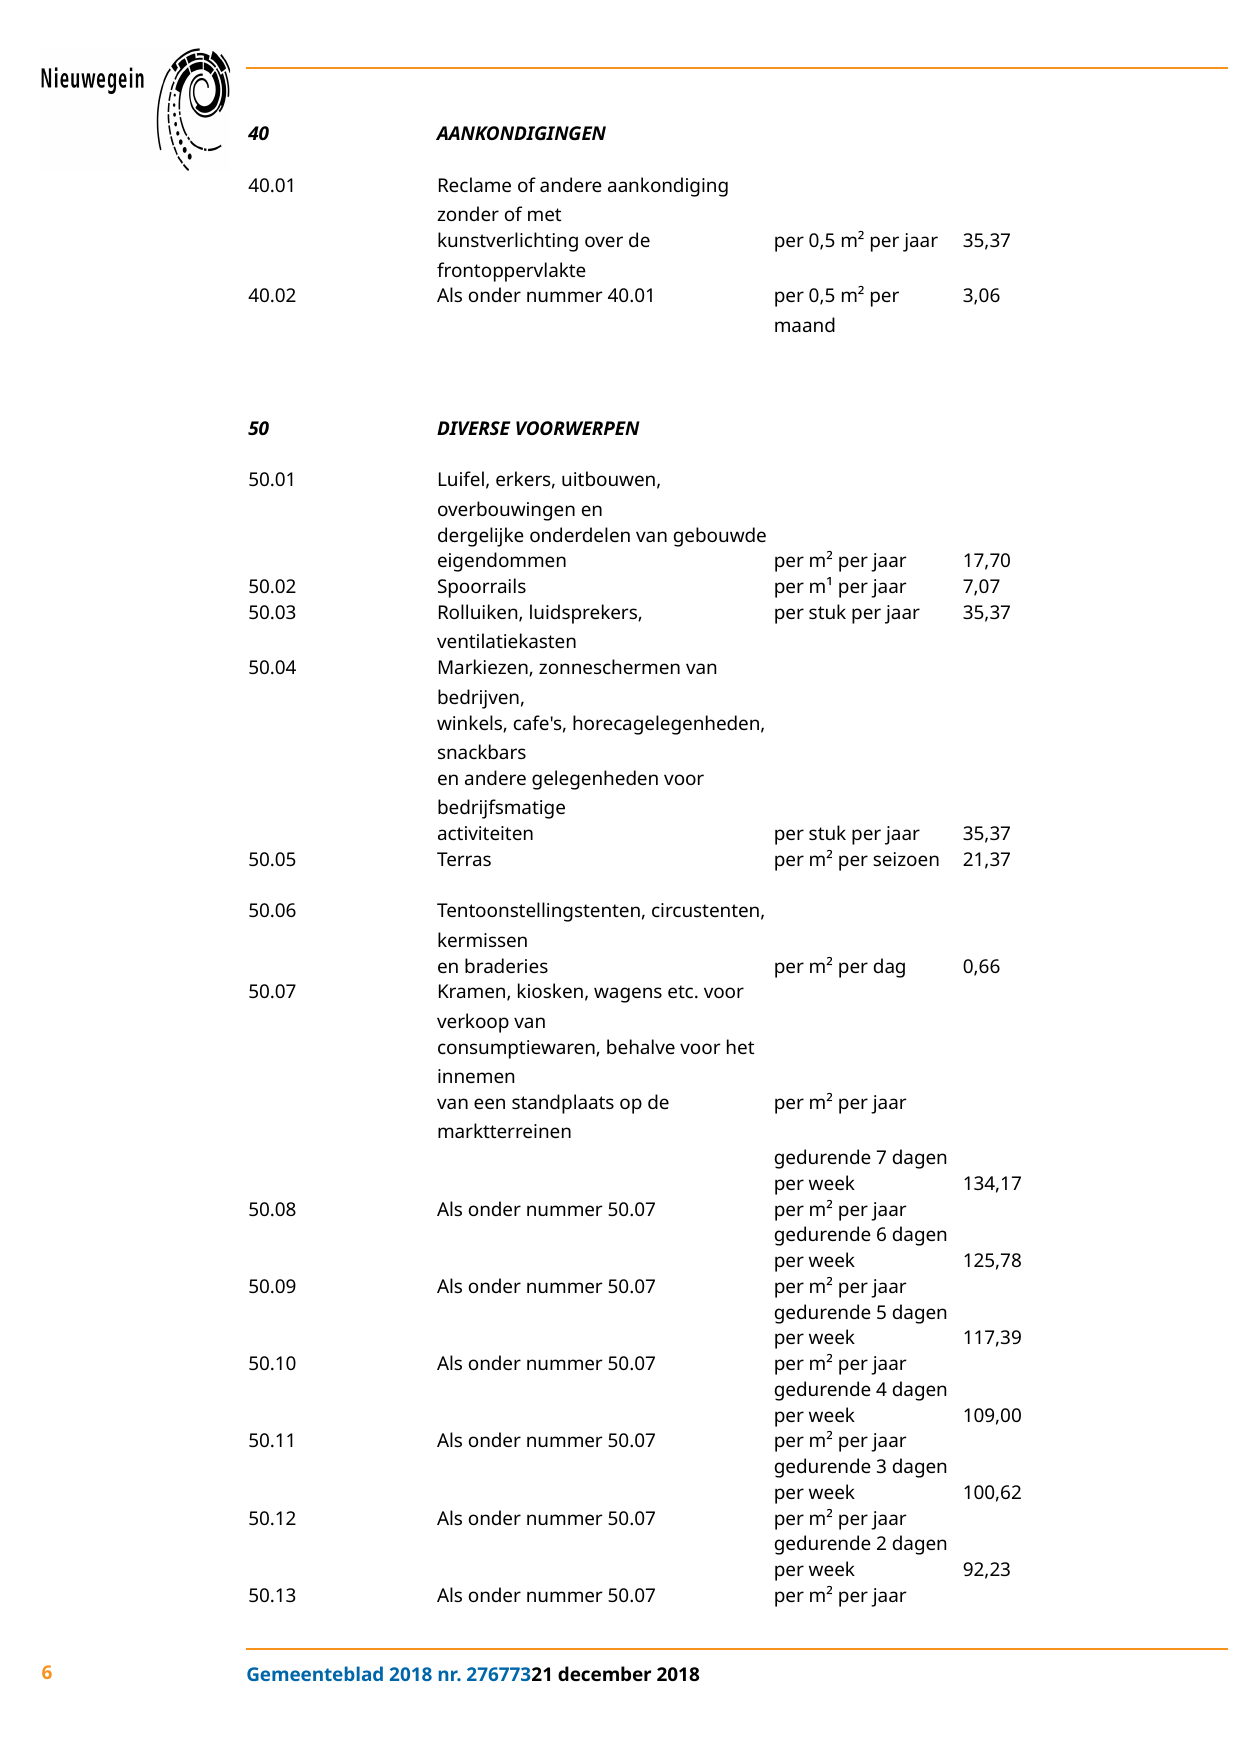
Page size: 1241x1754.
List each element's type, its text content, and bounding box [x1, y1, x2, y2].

table_cell 35,37 [963, 820, 1152, 846]
table_cell gedurende 3 dagen [774, 1453, 963, 1479]
table_cell [248, 1325, 437, 1350]
table_cell [774, 364, 963, 389]
table_cell [963, 1350, 1152, 1376]
table_cell 50.10 [248, 1350, 437, 1376]
table_cell 50.07 [248, 979, 437, 1034]
table_cell Als onder nummer 50.07 [437, 1505, 774, 1530]
table_cell Als onder nummer 50.07 [437, 1582, 774, 1608]
table_cell AANKONDIGINGEN [437, 121, 774, 146]
table_cell [248, 1089, 437, 1144]
table_cell [963, 1505, 1152, 1530]
table_cell DIVERSE VOORWERPEN [437, 415, 774, 441]
table_cell [437, 872, 774, 897]
table_cell 35,37 [963, 227, 1152, 283]
table_cell [963, 389, 1152, 415]
table_cell [437, 1402, 774, 1427]
table_cell gedurende 5 dagen [774, 1299, 963, 1324]
table_cell [963, 146, 1152, 172]
table_cell 117,39 [963, 1325, 1152, 1350]
table_cell 40 [248, 121, 437, 146]
table_cell [963, 1034, 1152, 1089]
table_cell [248, 1170, 437, 1196]
table_cell [248, 1453, 437, 1479]
table_cell [774, 522, 963, 548]
table_cell [774, 467, 963, 522]
table_cell [963, 1299, 1152, 1324]
table_cell per stuk per jaar [774, 820, 963, 846]
table_cell per week [774, 1170, 963, 1196]
table_cell [963, 1196, 1152, 1222]
table_cell per 0,5 m² per maand [774, 283, 963, 338]
table_cell 0,66 [963, 953, 1152, 978]
table_cell [774, 979, 963, 1034]
table_cell [963, 1530, 1152, 1556]
table_cell per m² per jaar [774, 1505, 963, 1530]
table_cell [963, 1582, 1152, 1608]
table_cell per m² per jaar [774, 1582, 963, 1608]
table_cell [437, 338, 774, 364]
table_cell per week [774, 1479, 963, 1505]
table_cell 92,23 [963, 1556, 1152, 1582]
table_cell [248, 522, 437, 548]
table_cell [248, 1145, 437, 1170]
table_cell [774, 389, 963, 415]
table_cell 3,06 [963, 283, 1152, 338]
table_cell 109,00 [963, 1402, 1152, 1427]
table_cell per week [774, 1325, 963, 1350]
table_cell [963, 415, 1152, 441]
table_cell per m² per jaar [774, 548, 963, 573]
table_cell [437, 95, 774, 121]
table_cell [248, 1376, 437, 1402]
table_cell [248, 765, 437, 820]
table_cell Als onder nummer 50.07 [437, 1350, 774, 1376]
table_cell 35,37 [963, 599, 1152, 654]
table_cell per m² per jaar [774, 1196, 963, 1222]
table_cell per m¹ per jaar [774, 573, 963, 599]
table_cell en andere gelegenheden voor bedrijfsmatige [437, 765, 774, 820]
table_cell [248, 1248, 437, 1273]
table_cell [248, 710, 437, 765]
table_cell [248, 338, 437, 364]
table_cell 50.05 [248, 846, 437, 872]
table_cell [248, 441, 437, 467]
table_cell Reclame of andere aankondiging zonder of met [437, 172, 774, 227]
table_cell winkels, cafe's, horecagelegenheden, snackbars [437, 710, 774, 765]
table_cell per week [774, 1248, 963, 1273]
table_cell [774, 710, 963, 765]
table_cell Terras [437, 846, 774, 872]
table_cell [774, 121, 963, 146]
table_cell [963, 898, 1152, 953]
table_cell [963, 1089, 1152, 1144]
table_cell [437, 1145, 774, 1170]
picture [41, 47, 231, 172]
table_cell 50.06 [248, 898, 437, 953]
table_cell [963, 95, 1152, 121]
table_cell [774, 338, 963, 364]
table_cell Als onder nummer 50.07 [437, 1428, 774, 1453]
table_cell dergelijke onderdelen van gebouwde [437, 522, 774, 548]
table_cell [963, 1376, 1152, 1402]
table_cell activiteiten [437, 820, 774, 846]
table_cell per m² per jaar [774, 1089, 963, 1144]
table_cell 125,78 [963, 1248, 1152, 1273]
table_cell Als onder nummer 40.01 [437, 283, 774, 338]
table_cell [437, 1170, 774, 1196]
table_cell 50.04 [248, 654, 437, 710]
table_cell [963, 1453, 1152, 1479]
table_cell [248, 1530, 437, 1556]
table_cell [963, 654, 1152, 710]
table_cell [437, 1530, 774, 1556]
table_cell [248, 95, 437, 121]
table_cell [774, 1034, 963, 1089]
table_cell per week [774, 1402, 963, 1427]
table_cell [437, 1248, 774, 1273]
table_cell gedurende 6 dagen [774, 1222, 963, 1247]
table_cell [248, 1034, 437, 1089]
table_cell per week [774, 1556, 963, 1582]
table_cell [963, 338, 1152, 364]
table_cell [963, 1428, 1152, 1453]
table_cell [963, 872, 1152, 897]
table_cell [774, 146, 963, 172]
table_cell [437, 1479, 774, 1505]
table_cell [963, 522, 1152, 548]
table_cell 50.01 [248, 467, 437, 522]
table_cell per m² per jaar [774, 1428, 963, 1453]
table_cell [963, 467, 1152, 522]
table_cell per m² per jaar [774, 1273, 963, 1299]
table_cell [963, 364, 1152, 389]
table_cell Als onder nummer 50.07 [437, 1273, 774, 1299]
table_cell per 0,5 m² per jaar [774, 227, 963, 283]
table_cell [437, 1376, 774, 1402]
table_cell [248, 1479, 437, 1505]
table_cell [963, 710, 1152, 765]
table_cell [774, 898, 963, 953]
table_cell 7,07 [963, 573, 1152, 599]
table_cell [437, 389, 774, 415]
table_cell 50.02 [248, 573, 437, 599]
table_cell [963, 979, 1152, 1034]
table_cell 134,17 [963, 1170, 1152, 1196]
table_cell [248, 872, 437, 897]
table_cell Markiezen, zonneschermen van bedrijven, [437, 654, 774, 710]
table_cell Spoorrails [437, 573, 774, 599]
table_cell en braderies [437, 953, 774, 978]
table_cell [437, 364, 774, 389]
table_cell 50.11 [248, 1428, 437, 1453]
table_cell [248, 1299, 437, 1324]
table_cell 50.13 [248, 1582, 437, 1608]
table_cell [774, 441, 963, 467]
table_cell [774, 172, 963, 227]
table_cell [437, 1453, 774, 1479]
table_cell gedurende 2 dagen [774, 1530, 963, 1556]
table_cell [437, 1556, 774, 1582]
table_cell [774, 415, 963, 441]
table_cell gedurende 7 dagen [774, 1145, 963, 1170]
table_cell [248, 364, 437, 389]
table_cell [437, 1299, 774, 1324]
table_cell [963, 765, 1152, 820]
table_cell [248, 389, 437, 415]
table_cell eigendommen [437, 548, 774, 573]
table_cell [248, 820, 437, 846]
table_cell [248, 1556, 437, 1582]
table_cell per m² per seizoen [774, 846, 963, 872]
table_cell 50.03 [248, 599, 437, 654]
table_cell [963, 441, 1152, 467]
table_cell [437, 441, 774, 467]
table_cell consumptiewaren, behalve voor het innemen [437, 1034, 774, 1089]
table_cell [963, 1145, 1152, 1170]
table_cell per stuk per jaar [774, 599, 963, 654]
table_cell Tentoonstellingstenten, circustenten, kermissen [437, 898, 774, 953]
table_cell [248, 953, 437, 978]
table_cell [774, 872, 963, 897]
table_cell [248, 548, 437, 573]
table_cell [437, 1325, 774, 1350]
table_cell Kramen, kiosken, wagens etc. voor verkoop van [437, 979, 774, 1034]
table_cell Luifel, erkers, uitbouwen, overbouwingen en [437, 467, 774, 522]
table_cell [774, 95, 963, 121]
table_cell [248, 146, 437, 172]
table_cell Als onder nummer 50.07 [437, 1196, 774, 1222]
table_cell [963, 1222, 1152, 1247]
table_cell 50.12 [248, 1505, 437, 1530]
table_cell 50.09 [248, 1273, 437, 1299]
table_cell 17,70 [963, 548, 1152, 573]
table_cell 21,37 [963, 846, 1152, 872]
table_cell per m² per jaar [774, 1350, 963, 1376]
table_cell kunstverlichting over de frontoppervlakte [437, 227, 774, 283]
table_cell [248, 227, 437, 283]
table_cell [963, 121, 1152, 146]
table_cell [437, 1222, 774, 1247]
table_cell [437, 146, 774, 172]
table_cell 40.02 [248, 283, 437, 338]
table_cell [963, 1273, 1152, 1299]
table_cell Rolluiken, luidsprekers, ventilatiekasten [437, 599, 774, 654]
table_cell [248, 1222, 437, 1247]
table_cell [774, 765, 963, 820]
table_cell 50 [248, 415, 437, 441]
table_cell 50.08 [248, 1196, 437, 1222]
table_cell [774, 654, 963, 710]
table_cell 40.01 [248, 172, 437, 227]
table_cell van een standplaats op de marktterreinen [437, 1089, 774, 1144]
table_cell per m² per dag [774, 953, 963, 978]
table_cell gedurende 4 dagen [774, 1376, 963, 1402]
table_cell [248, 1402, 437, 1427]
table_cell [963, 172, 1152, 227]
table_cell 100,62 [963, 1479, 1152, 1505]
